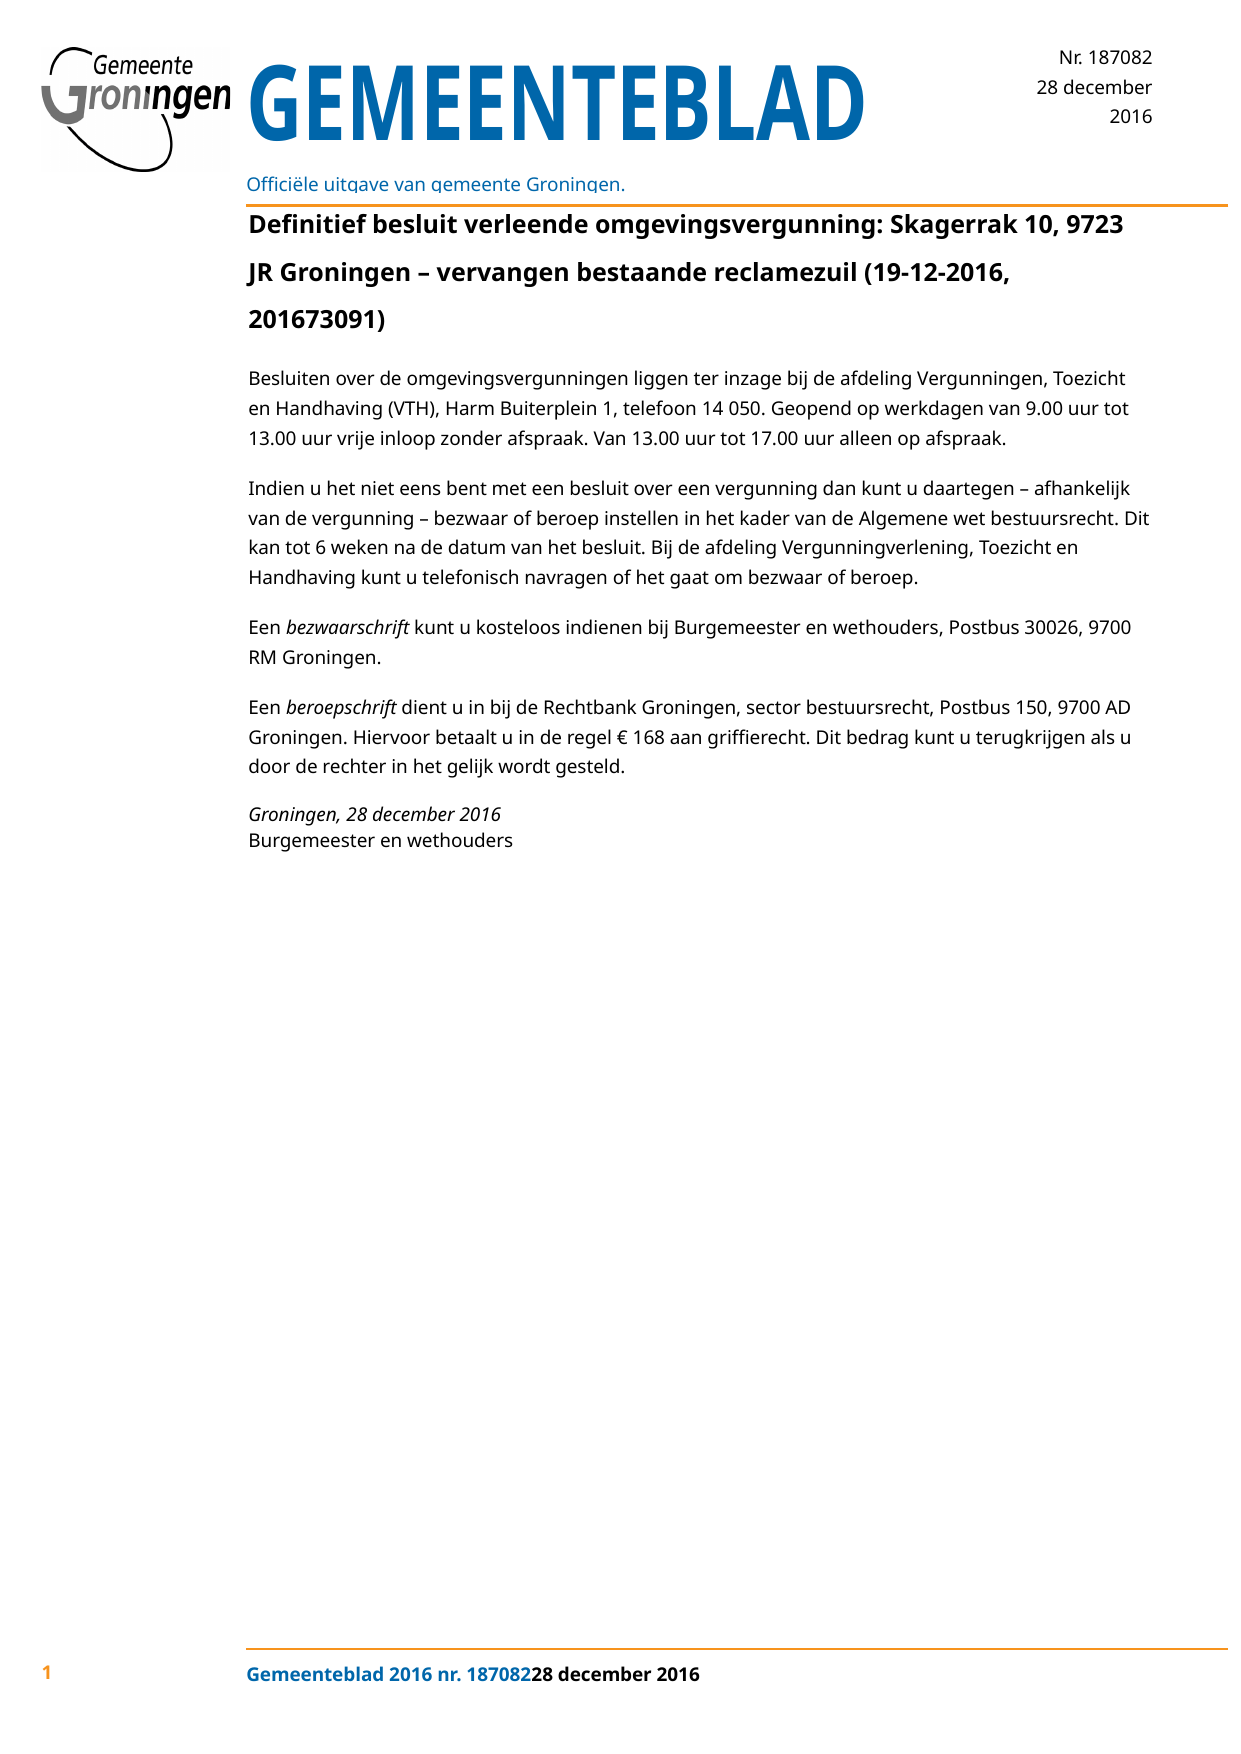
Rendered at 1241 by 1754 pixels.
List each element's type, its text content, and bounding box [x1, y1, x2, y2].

text Een beroepschrift dient u in bij de Rechtbank Groningen, sector bestuursrecht, Postbus 150, 9700 AD Groningen. Hiervoor betaalt u in de regel € 168 aan griffierecht. Dit bedrag kunt u terugkrijgen als u door de rechter in het gelijk wordt gesteld. [248, 694, 1152, 779]
text Definitief besluit verleende omgevingsvergunning: Skagerrak 10, 9723 JR Groningen – vervangen bestaande reclamezuil (19-12-2016, 201673091) [248, 207, 1152, 336]
picture [41, 47, 231, 172]
text Indien u het niet eens bent met een besluit over een vergunning dan kunt u daartegen – afhankelijk van de vergunning – bezwaar of beroep instellen in het kader van de Algemene wet bestuursrecht. Dit kan tot 6 weken na de datum van het besluit. Bij de afdeling Vergunningverlening, Toezicht en Handhaving kunt u telefonisch navragen of het gaat om bezwaar of beroep. [248, 475, 1152, 589]
text Burgemeester en wethouders [248, 827, 1152, 853]
text Besluiten over de omgevingsvergunningen liggen ter inzage bij de afdeling Vergunningen, Toezicht en Handhaving (VTH), Harm Buiterplein 1, telefoon 14 050. Geopend op werkdagen van 9.00 uur tot 13.00 uur vrije inloop zonder afspraak. Van 13.00 uur tot 17.00 uur alleen op afspraak. [248, 366, 1152, 450]
text Een bezwaarschrift kunt u kosteloos indienen bij Burgemeester en wethouders, Postbus 30026, 9700 RM Groningen. [248, 614, 1152, 669]
text Groningen, 28 december 2016 [248, 801, 1152, 827]
